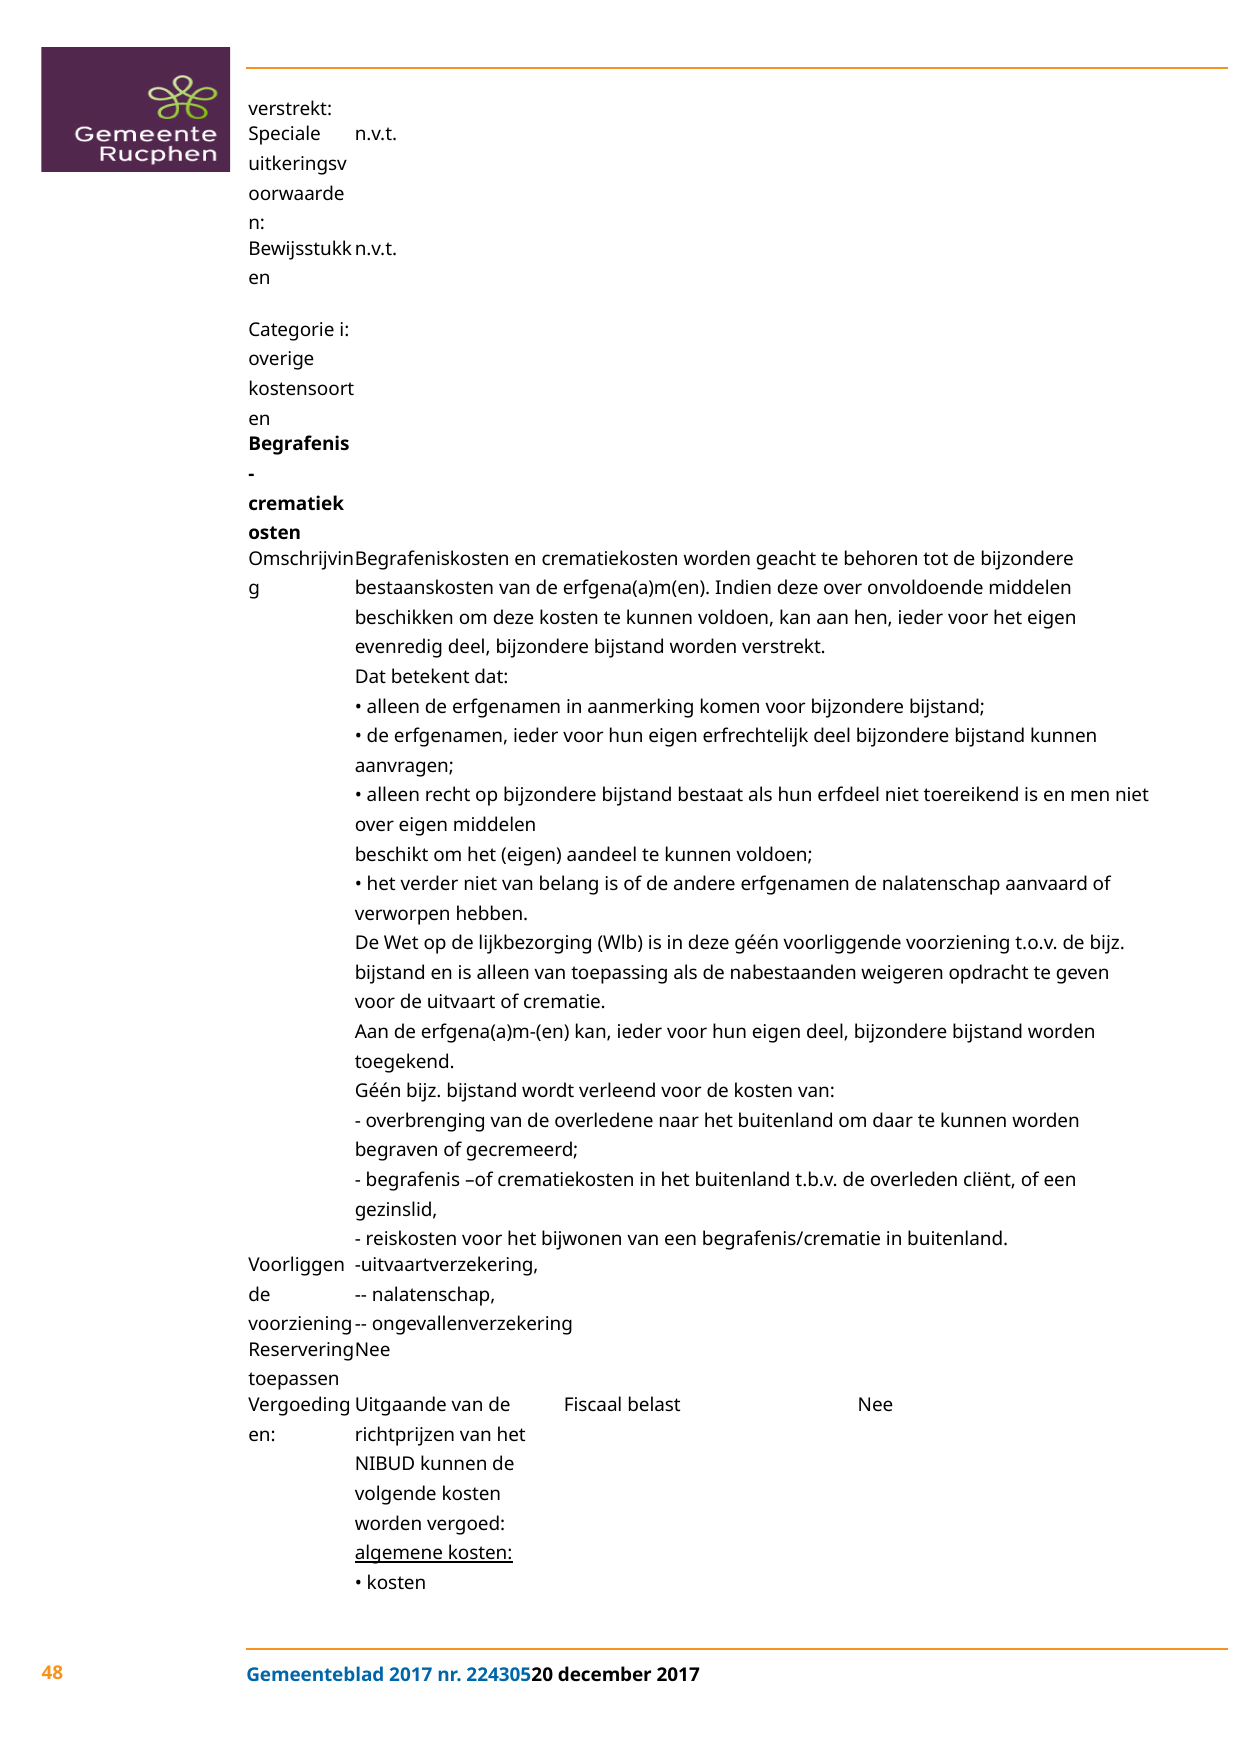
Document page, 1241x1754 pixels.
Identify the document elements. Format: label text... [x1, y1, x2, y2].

table_cell verstrekt: [248, 95, 354, 121]
table_cell Begrafenis-crematiekosten [248, 431, 354, 545]
table_cell Nee [858, 1391, 1152, 1594]
table_cell n.v.t. [355, 121, 1152, 235]
table_cell [248, 290, 354, 316]
table_cell Omschrijving [248, 545, 354, 1251]
picture [41, 47, 231, 172]
table_cell Uitgaande van de richtprijzen van het NIBUD kunnen de volgende kosten worden vergoed: algemene kosten: • kosten [355, 1391, 563, 1594]
table_cell [355, 95, 1152, 121]
table_cell -uitvaartverzekering, -- nalatenschap, -- ongevallenverzekering [355, 1251, 1152, 1336]
table_cell Voorliggende voorziening [248, 1251, 354, 1336]
table_cell Nee [355, 1336, 1152, 1391]
table_cell Bewijsstukken [248, 235, 354, 290]
table_cell Vergoedingen: [248, 1391, 354, 1594]
table_cell Speciale uitkeringsvoorwaarden: [248, 121, 354, 235]
table_cell [355, 316, 1152, 431]
table_cell Begrafeniskosten en crematiekosten worden geacht te behoren tot de bijzondere bestaanskosten van de erfgena(a)m(en). Indien deze over onvoldoende middelen beschikken om deze kosten te kunnen voldoen, kan aan hen, ieder voor het eigen evenredig deel, bijzondere bijstand worden verstrekt. Dat betekent dat: • alleen de erfgenamen in aanmerking komen voor bijzondere bijstand; • de erfgenamen, ieder voor hun eigen erfrechtelijk deel bijzondere bijstand kunnen aanvragen; • alleen recht op bijzondere bijstand bestaat als hun erfdeel niet toereikend is en men niet over eigen middelen beschikt om het (eigen) aandeel te kunnen voldoen; • het verder niet van belang is of de andere erfgenamen de nalatenschap aanvaard of verworpen hebben. De Wet op de lijkbezorging (Wlb) is in deze géén voorliggende voorziening t.o.v. de bijz. bijstand en is alleen van toepassing als de nabestaanden weigeren opdracht te geven voor de uitvaart of crematie. Aan de erfgena(a)m-(en) kan, ieder voor hun eigen deel, bijzondere bijstand worden toegekend. Géén bijz. bijstand wordt verleend voor de kosten van: - overbrenging van de overledene naar het buitenland om daar te kunnen worden begraven of gecremeerd; - begrafenis –of crematiekosten in het buitenland t.b.v. de overleden cliënt, of een gezinslid, - reiskosten voor het bijwonen van een begrafenis/crematie in buitenland. [355, 545, 1152, 1251]
table_cell [355, 431, 1152, 545]
table_cell [355, 290, 1152, 316]
table_cell Categorie i: overige kostensoorten [248, 316, 354, 431]
table_cell Fiscaal belast [564, 1391, 857, 1594]
table_cell n.v.t. [355, 235, 1152, 290]
table_cell Reservering toepassen [248, 1336, 354, 1391]
